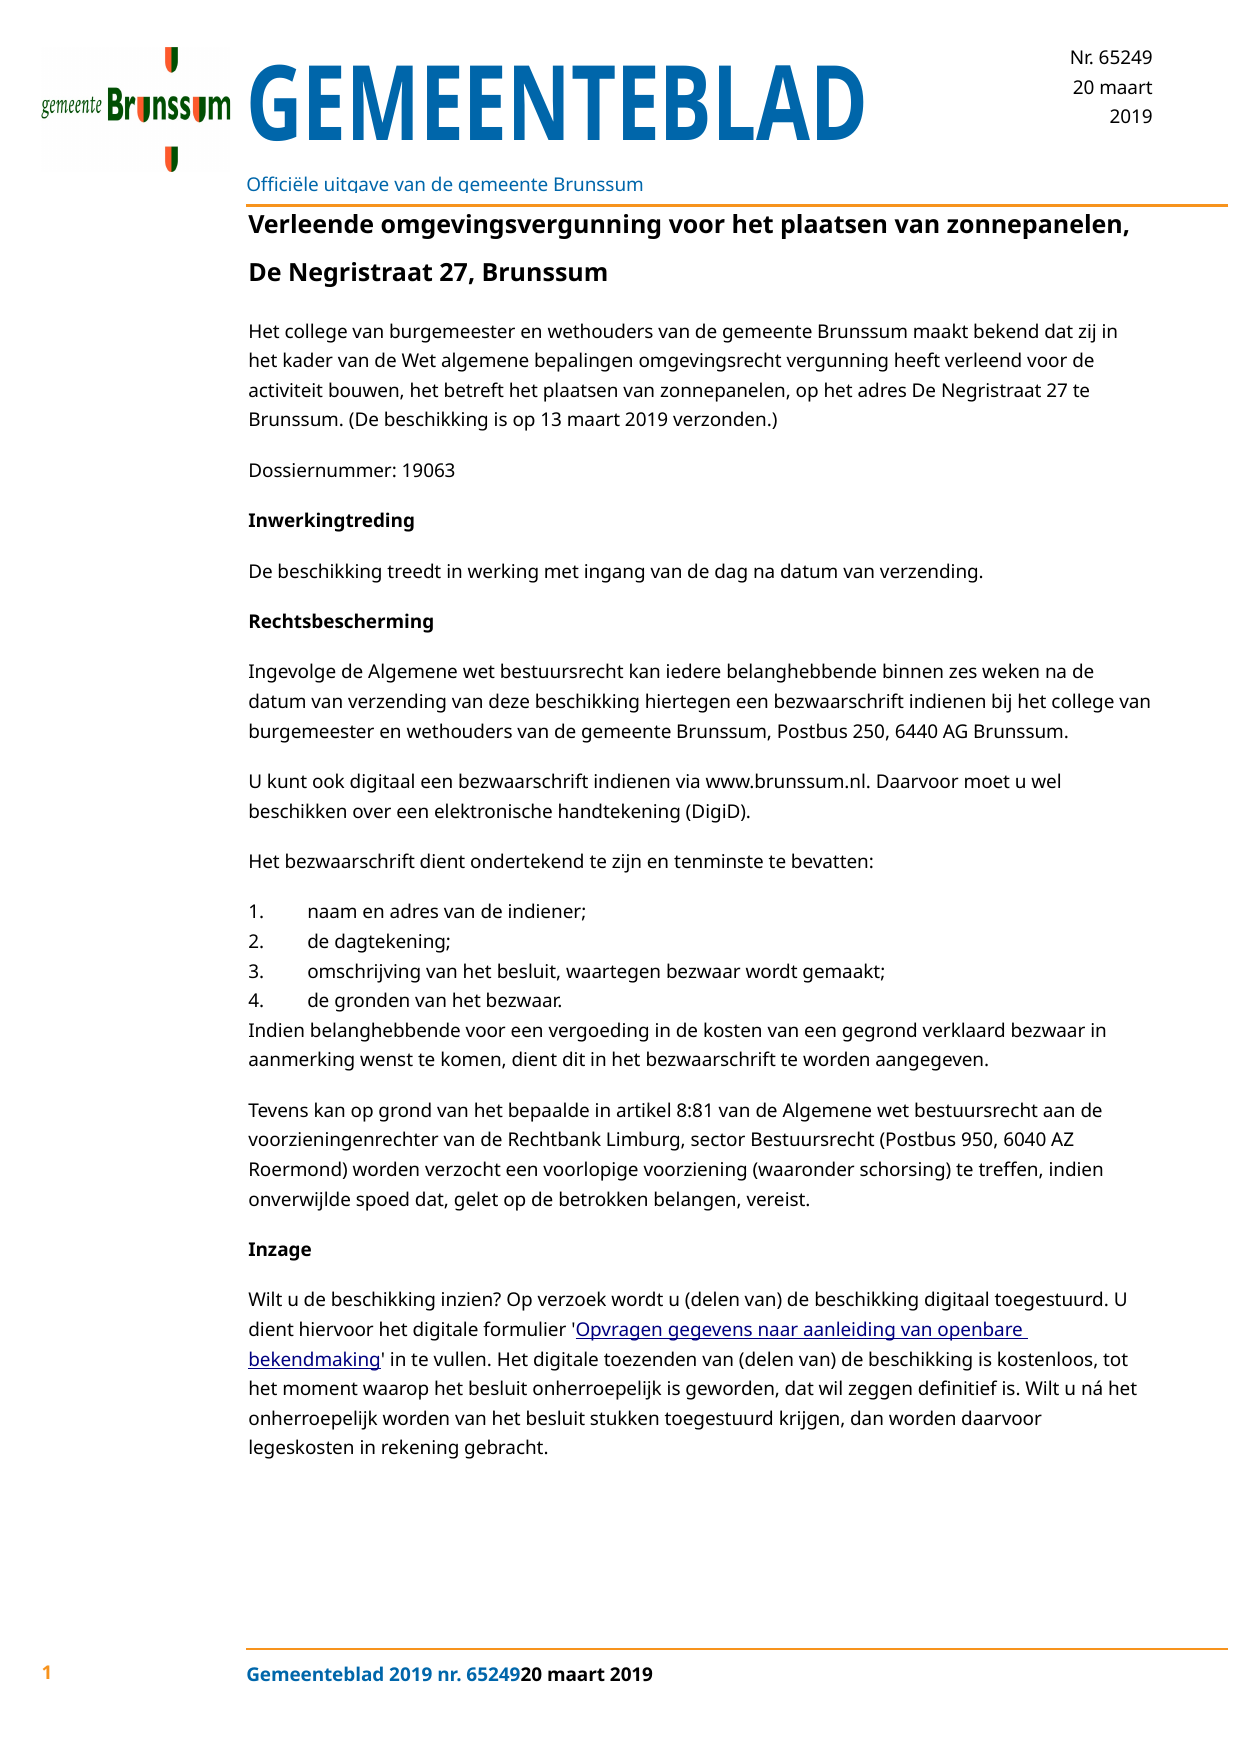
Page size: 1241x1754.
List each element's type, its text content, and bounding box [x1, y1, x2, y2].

text Inzage [248, 1236, 1152, 1262]
text Inwerkingtreding [248, 507, 1152, 533]
text U kunt ook digitaal een bezwaarschrift indienen via www.brunssum.nl. Daarvoor moet u wel beschikken over een elektronische handtekening (DigiD). [248, 768, 1152, 824]
list naam en adres van de indiener; [248, 899, 1152, 924]
list omschrijving van het besluit, waartegen bezwaar wordt gemaakt; [248, 958, 1152, 984]
picture [41, 47, 231, 172]
text Tevens kan op grond van het bepaalde in artikel 8:81 van de Algemene wet bestuursrecht aan de voorzieningenrechter van de Rechtbank Limburg, sector Bestuursrecht (Postbus 950, 6040 AZ Roermond) worden verzocht een voorlopige voorziening (waaronder schorsing) te treffen, indien onverwijlde spoed dat, gelet op de betrokken belangen, vereist. [248, 1097, 1152, 1212]
text Rechtsbescherming [248, 608, 1152, 634]
text Ingevolge de Algemene wet bestuursrecht kan iedere belanghebbende binnen zes weken na de datum van verzending van deze beschikking hiertegen een bezwaarschrift indienen bij het college van burgemeester en wethouders van de gemeente Brunssum, Postbus 250, 6440 AG Brunssum. [248, 659, 1152, 744]
text Het college van burgemeester en wethouders van de gemeente Brunssum maakt bekend dat zij in het kader van de Wet algemene bepalingen omgevingsrecht vergunning heeft verleend voor de activiteit bouwen, het betreft het plaatsen van zonnepanelen, op het adres De Negristraat 27 te Brunssum. (De beschikking is op 13 maart 2019 verzonden.) [248, 318, 1152, 432]
text Het bezwaarschrift dient ondertekend te zijn en tenminste te bevatten: [248, 848, 1152, 874]
text Dossiernummer: 19063 [248, 457, 1152, 483]
text Wilt u de beschikking inzien? Op verzoek wordt u (delen van) de beschikking digitaal toegestuurd. U dient hiervoor het digitale formulier 'Opvragen gegevens naar aanleiding van openbare bekendmaking' in te vullen. Het digitale toezenden van (delen van) de beschikking is kostenloos, tot het moment waarop het besluit onherroepelijk is geworden, dat wil zeggen definitief is. Wilt u ná het onherroepelijk worden van het besluit stukken toegestuurd krijgen, dan worden daarvoor legeskosten in rekening gebracht. [248, 1287, 1152, 1460]
list de dagtekening; [248, 928, 1152, 954]
text Verleende omgevingsvergunning voor het plaatsen van zonnepanelen, De Negristraat 27, Brunssum [248, 207, 1152, 288]
text De beschikking treedt in werking met ingang van de dag na datum van verzending. [248, 558, 1152, 584]
text Indien belanghebbende voor een vergoeding in de kosten van een gegrond verklaard bezwaar in aanmerking wenst te komen, dient dit in het bezwaarschrift te worden aangegeven. [248, 1017, 1152, 1072]
list de gronden van het bezwaar. [248, 987, 1152, 1013]
